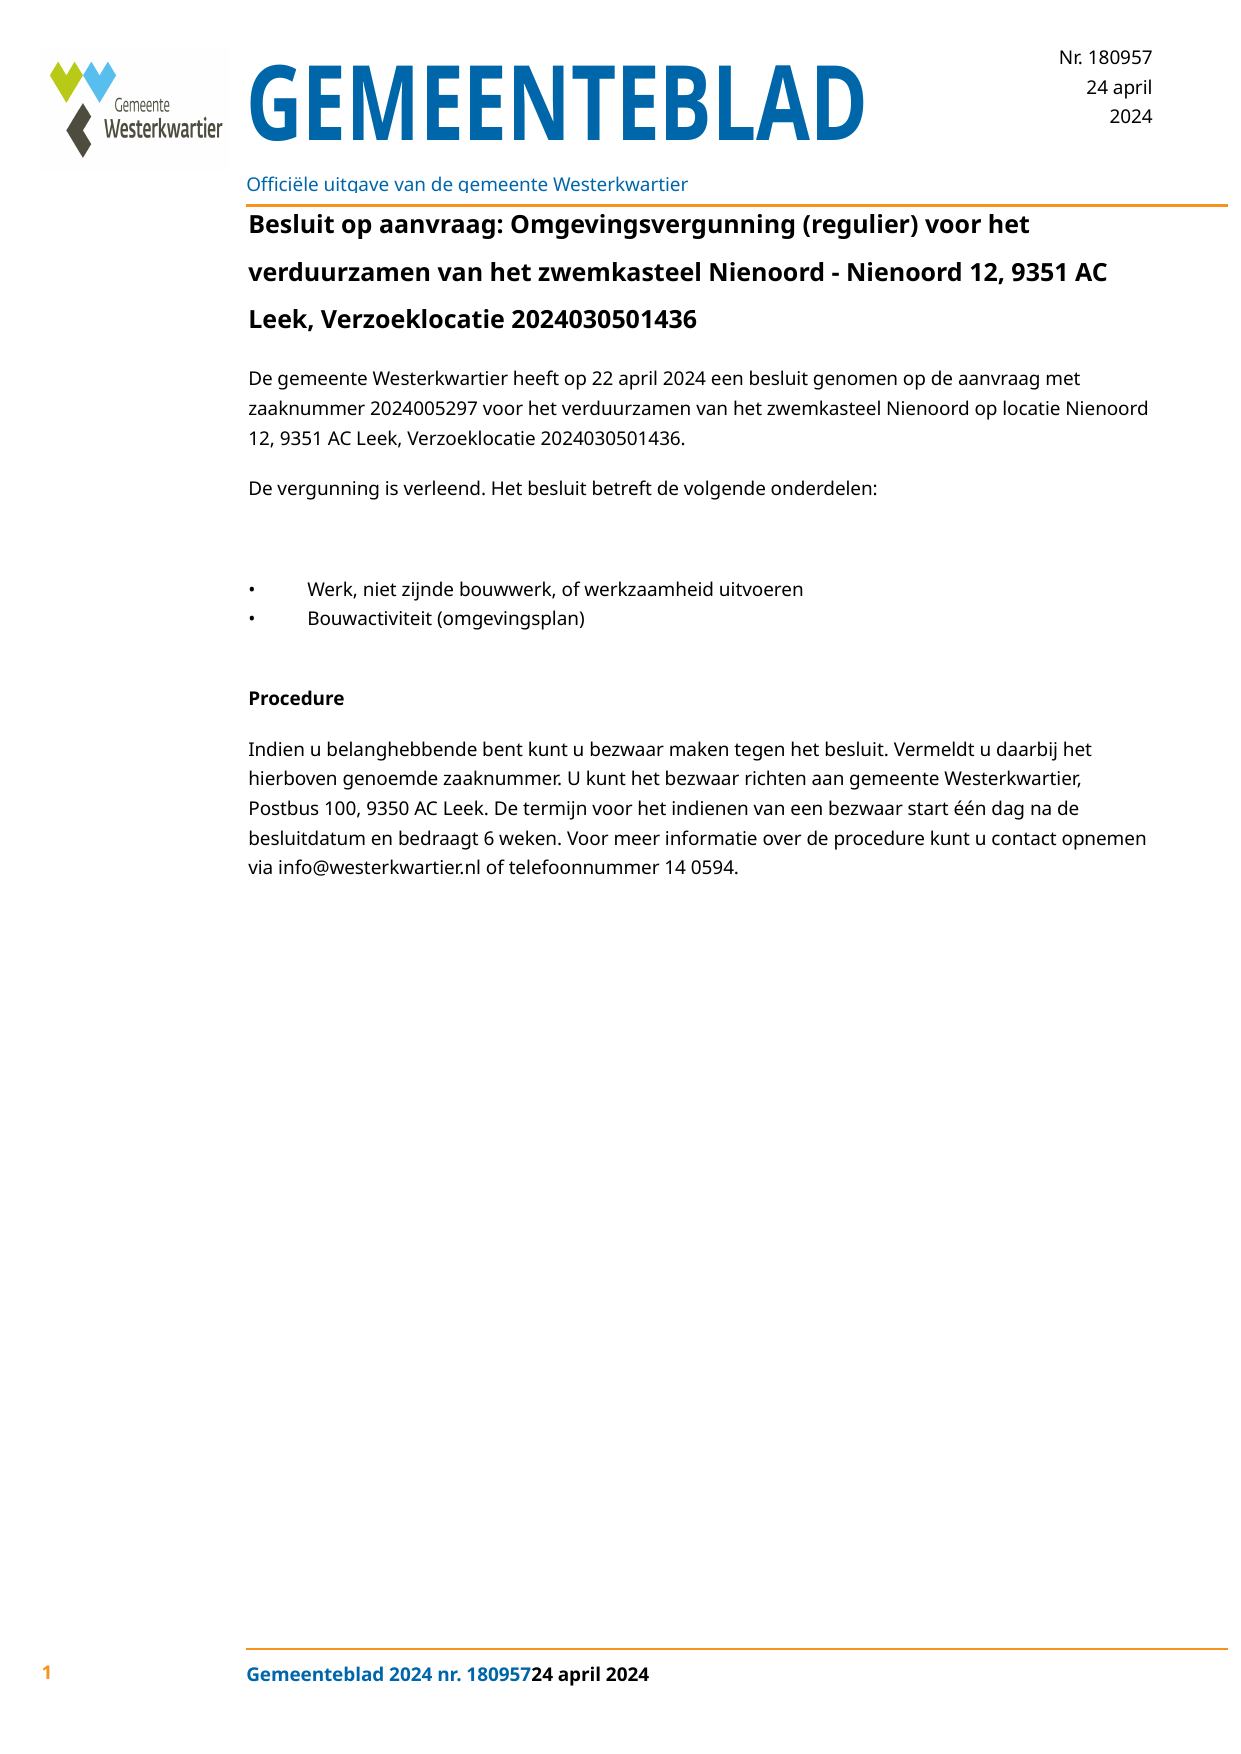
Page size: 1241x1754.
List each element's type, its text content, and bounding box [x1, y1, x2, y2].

list Werk, niet zijnde bouwwerk, of werkzaamheid uitvoeren [248, 576, 1152, 602]
text Indien u belanghebbende bent kunt u bezwaar maken tegen het besluit. Vermeldt u daarbij het hierboven genoemde zaaknummer. U kunt het bezwaar richten aan gemeente Westerkwartier, Postbus 100, 9350 AC Leek. De termijn voor het indienen van een bezwaar start één dag na de besluitdatum en bedraagt 6 weken. Voor meer informatie over de procedure kunt u contact opnemen via info@westerkwartier.nl of telefoonnummer 14 0594. [248, 736, 1152, 880]
text De gemeente Westerkwartier heeft op 22 april 2024 een besluit genomen op de aanvraag met zaaknummer 2024005297 voor het verduurzamen van het zwemkasteel Nienoord op locatie Nienoord 12, 9351 AC Leek, Verzoeklocatie 2024030501436. [248, 366, 1152, 450]
text Besluit op aanvraag: Omgevingsvergunning (regulier) voor het verduurzamen van het zwemkasteel Nienoord - Nienoord 12, 9351 AC Leek, Verzoeklocatie 2024030501436 [248, 207, 1152, 336]
picture [41, 47, 231, 172]
text Procedure [248, 686, 1152, 711]
text De vergunning is verleend. Het besluit betreft de volgende onderdelen: [248, 475, 1152, 501]
list Bouwactiviteit (omgevingsplan) [248, 606, 1152, 631]
